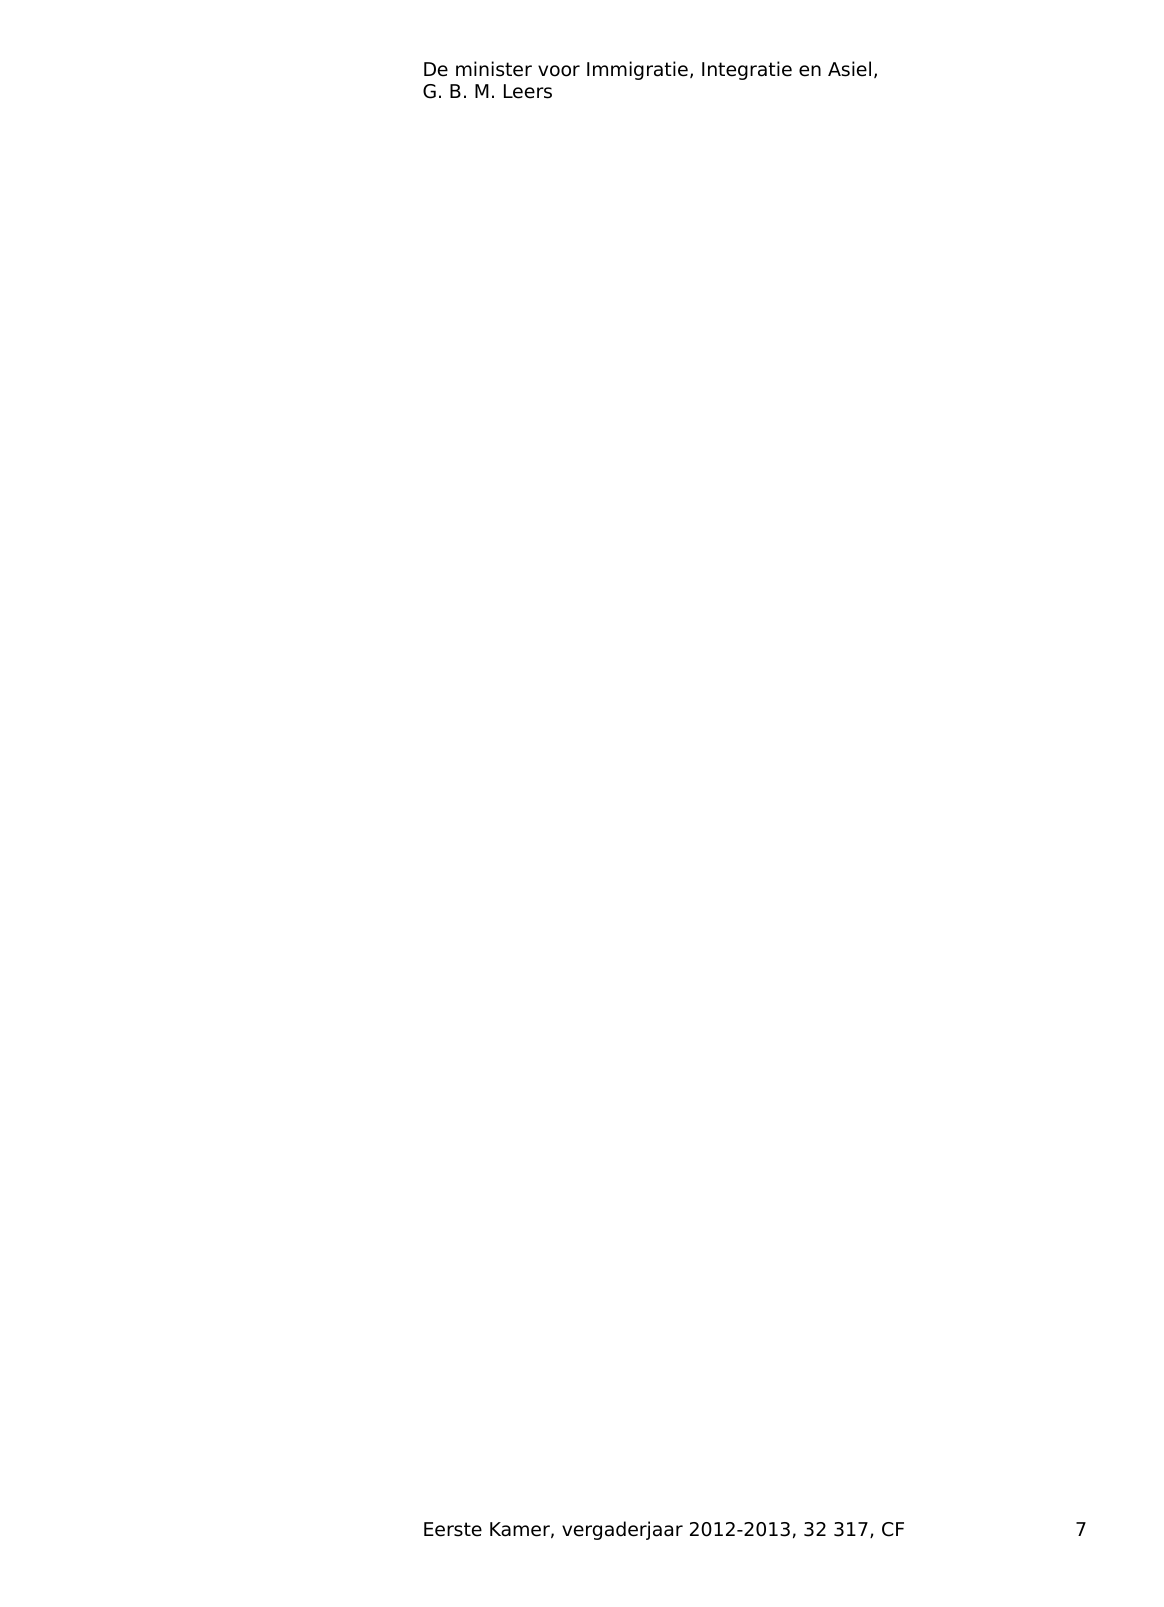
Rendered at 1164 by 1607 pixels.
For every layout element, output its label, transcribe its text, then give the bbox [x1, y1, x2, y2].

text De minister voor Immigratie, Integratie en Asiel, G. B. M. Leers [422, 59, 1087, 103]
